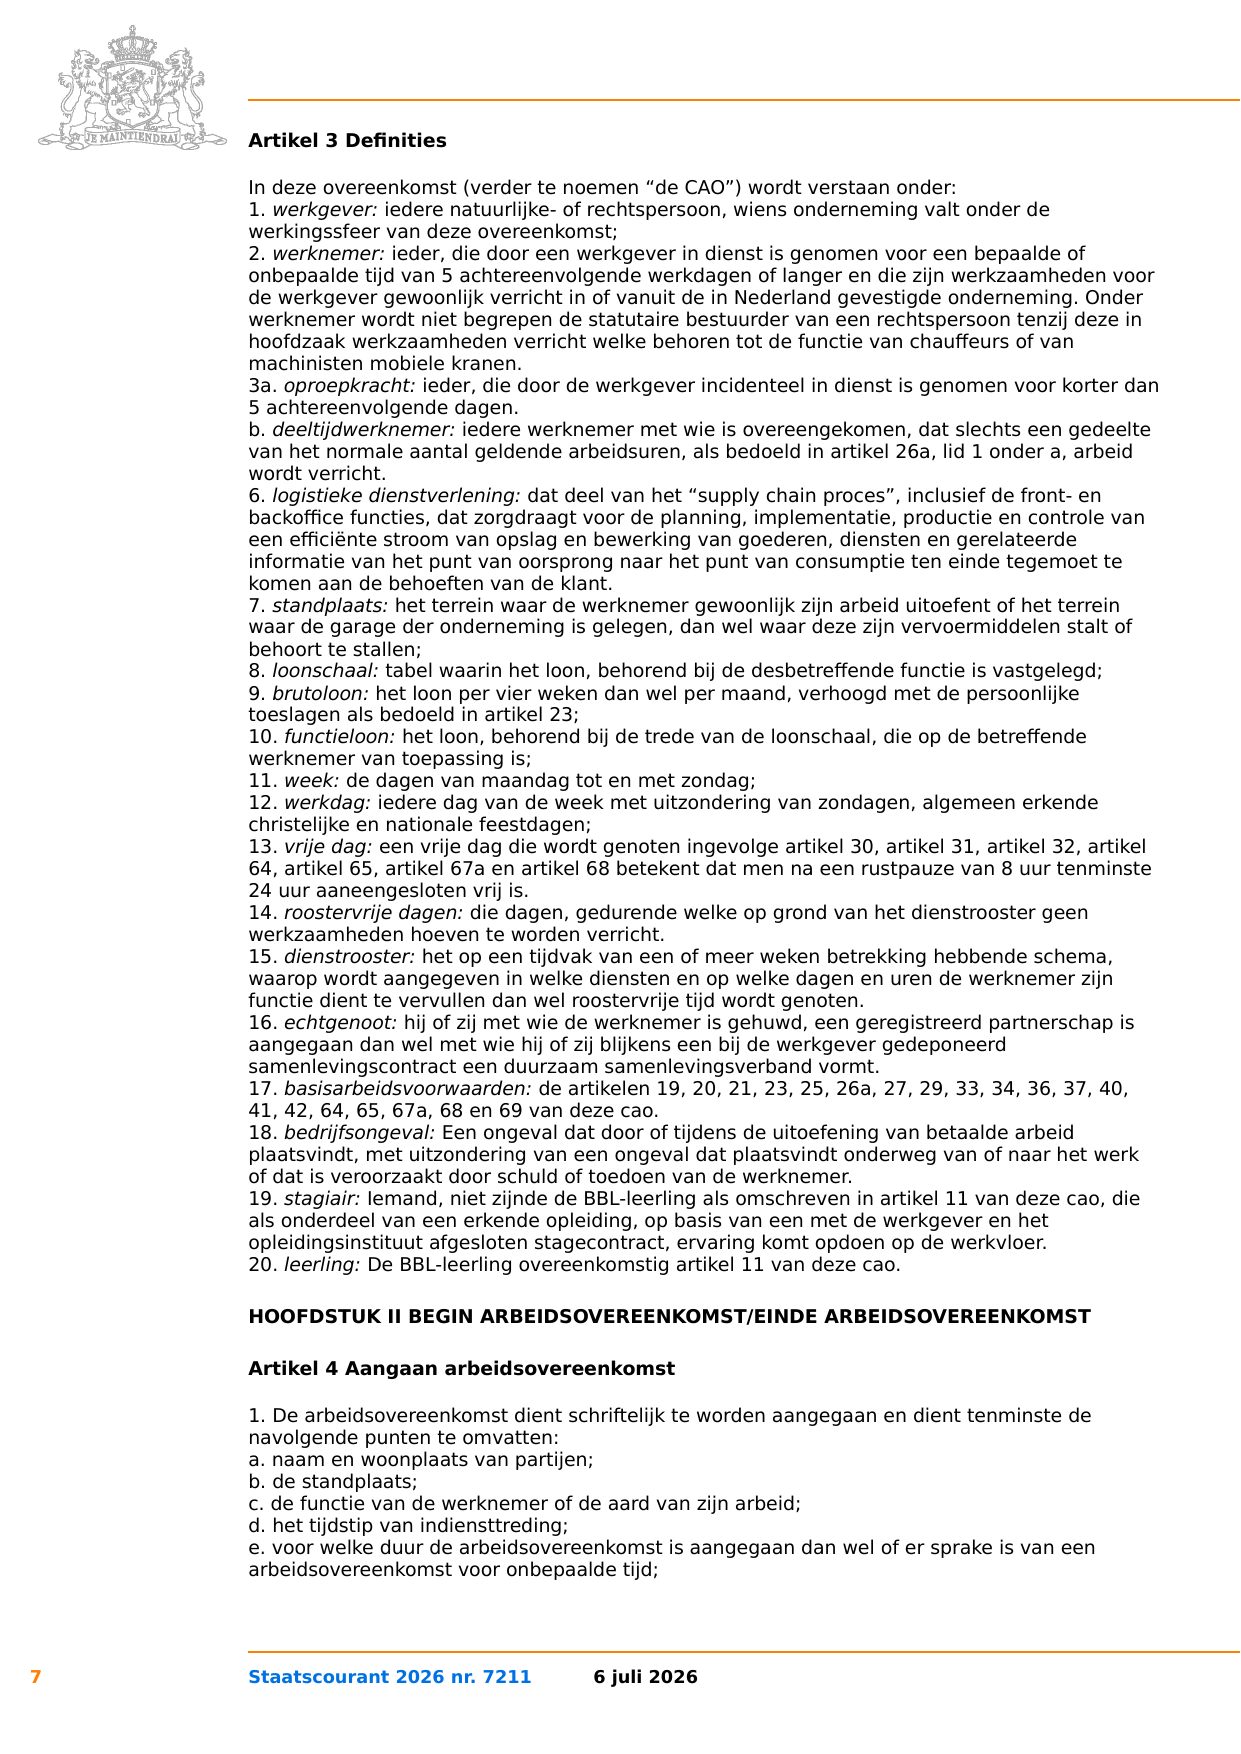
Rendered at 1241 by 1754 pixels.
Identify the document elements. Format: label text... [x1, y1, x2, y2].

text 15. dienstrooster: het op een tijdvak van een of meer weken betrekking hebbende schema, waarop wordt aangegeven in welke diensten en op welke dagen en uren de werknemer zijn functie dient te vervullen dan wel roostervrije tijd wordt genoten. [248, 946, 1163, 1012]
text 19. stagiair: Iemand, niet zijnde de BBL-leerling als omschreven in artikel 11 van deze cao, die als onderdeel van een erkende opleiding, op basis van een met de werkgever en het opleidingsinstituut afgesloten stagecontract, ervaring komt opdoen op de werkvloer. [248, 1188, 1163, 1254]
text 20. leerling: De BBL-leerling overeenkomstig artikel 11 van deze cao. [248, 1254, 1163, 1276]
text 3a. oproepkracht: ieder, die door de werkgever incidenteel in dienst is genomen voor korter dan 5 achtereenvolgende dagen. [248, 375, 1163, 419]
text 8. loonschaal: tabel waarin het loon, behorend bij de desbetreffende functie is vastgelegd; [248, 660, 1163, 682]
text e. voor welke duur de arbeidsovereenkomst is aangegaan dan wel of er sprake is van een arbeidsovereenkomst voor onbepaalde tijd; [248, 1537, 1163, 1581]
text 2. werknemer: ieder, die door een werkgever in dienst is genomen voor een bepaalde of onbepaalde tijd van 5 achtereenvolgende werkdagen of langer en die zijn werkzaamheden voor de werkgever gewoonlijk verricht in of vanuit de in Nederland gevestigde onderneming. Onder werknemer wordt niet begrepen de statutaire bestuurder van een rechtspersoon tenzij deze in hoofdzaak werkzaamheden verricht welke behoren tot de functie van chauffeurs of van machinisten mobiele kranen. [248, 243, 1163, 375]
subtitle Artikel 3 Definities [248, 130, 1163, 152]
text 13. vrije dag: een vrije dag die wordt genoten ingevolge artikel 30, artikel 31, artikel 32, artikel 64, artikel 65, artikel 67a en artikel 68 betekent dat men na een rustpauze van 8 uur tenminste 24 uur aaneengesloten vrij is. [248, 836, 1163, 902]
text 7. standplaats: het terrein waar de werknemer gewoonlijk zijn arbeid uitoefent of het terrein waar de garage der onderneming is gelegen, dan wel waar deze zijn vervoermiddelen stalt of behoort te stallen; [248, 594, 1163, 660]
text 14. roostervrije dagen: die dagen, gedurende welke op grond van het dienstrooster geen werkzaamheden hoeven te worden verricht. [248, 902, 1163, 946]
text d. het tijdstip van indiensttreding; [248, 1515, 1163, 1537]
subtitle Artikel 4 Aangaan arbeidsovereenkomst [248, 1358, 1163, 1380]
text 17. basisarbeidsvoorwaarden: de artikelen 19, 20, 21, 23, 25, 26a, 27, 29, 33, 34, 36, 37, 40, 41, 42, 64, 65, 67a, 68 en 69 van deze cao. [248, 1078, 1163, 1122]
text 9. brutoloon: het loon per vier weken dan wel per maand, verhoogd met de persoonlijke toeslagen als bedoeld in artikel 23; [248, 682, 1163, 726]
picture [38, 25, 227, 150]
text 1. werkgever: iedere natuurlijke‑ of rechtspersoon, wiens onderneming valt onder de werkingssfeer van deze overeenkomst; [248, 199, 1163, 243]
subtitle HOOFDSTUK II BEGIN ARBEIDSOVEREENKOMST/EINDE ARBEIDSOVEREENKOMST [248, 1306, 1163, 1328]
text 11. week: de dagen van maandag tot en met zondag; [248, 770, 1163, 792]
text b. de standplaats; [248, 1471, 1163, 1493]
text b. deeltijdwerknemer: iedere werknemer met wie is overeengekomen, dat slechts een gedeelte van het normale aantal geldende arbeidsuren, als bedoeld in artikel 26a, lid 1 onder a, arbeid wordt verricht. [248, 419, 1163, 484]
text In deze overeenkomst (verder te noemen “de CAO”) wordt verstaan onder: [248, 177, 1163, 199]
text c. de functie van de werknemer of de aard van zijn arbeid; [248, 1493, 1163, 1515]
text 1. De arbeidsovereenkomst dient schriftelijk te worden aangegaan en dient tenminste de navolgende punten te omvatten: [248, 1405, 1163, 1449]
text 6. logistieke dienstverlening: dat deel van het “supply chain proces”, inclusief de front- en backoffice functies, dat zorgdraagt voor de planning, implementatie, productie en controle van een efficiënte stroom van opslag en bewerking van goederen, diensten en gerelateerde informatie van het punt van oorsprong naar het punt van consumptie ten einde tegemoet te komen aan de behoeften van de klant. [248, 484, 1163, 594]
text 18. bedrijfsongeval: Een ongeval dat door of tijdens de uitoefening van betaalde arbeid plaatsvindt, met uitzondering van een ongeval dat plaatsvindt onderweg van of naar het werk of dat is veroorzaakt door schuld of toedoen van de werknemer. [248, 1122, 1163, 1188]
text 16. echtgenoot: hij of zij met wie de werknemer is gehuwd, een geregistreerd partnerschap is aangegaan dan wel met wie hij of zij blijkens een bij de werkgever gedeponeerd samenlevingscontract een duurzaam samenlevingsverband vormt. [248, 1012, 1163, 1078]
text 10. functieloon: het loon, behorend bij de trede van de loonschaal, die op de betreffende werknemer van toepassing is; [248, 726, 1163, 770]
text a. naam en woonplaats van partijen; [248, 1449, 1163, 1471]
text 12. werkdag: iedere dag van de week met uitzondering van zondagen, algemeen erkende christelijke en nationale feestdagen; [248, 792, 1163, 836]
